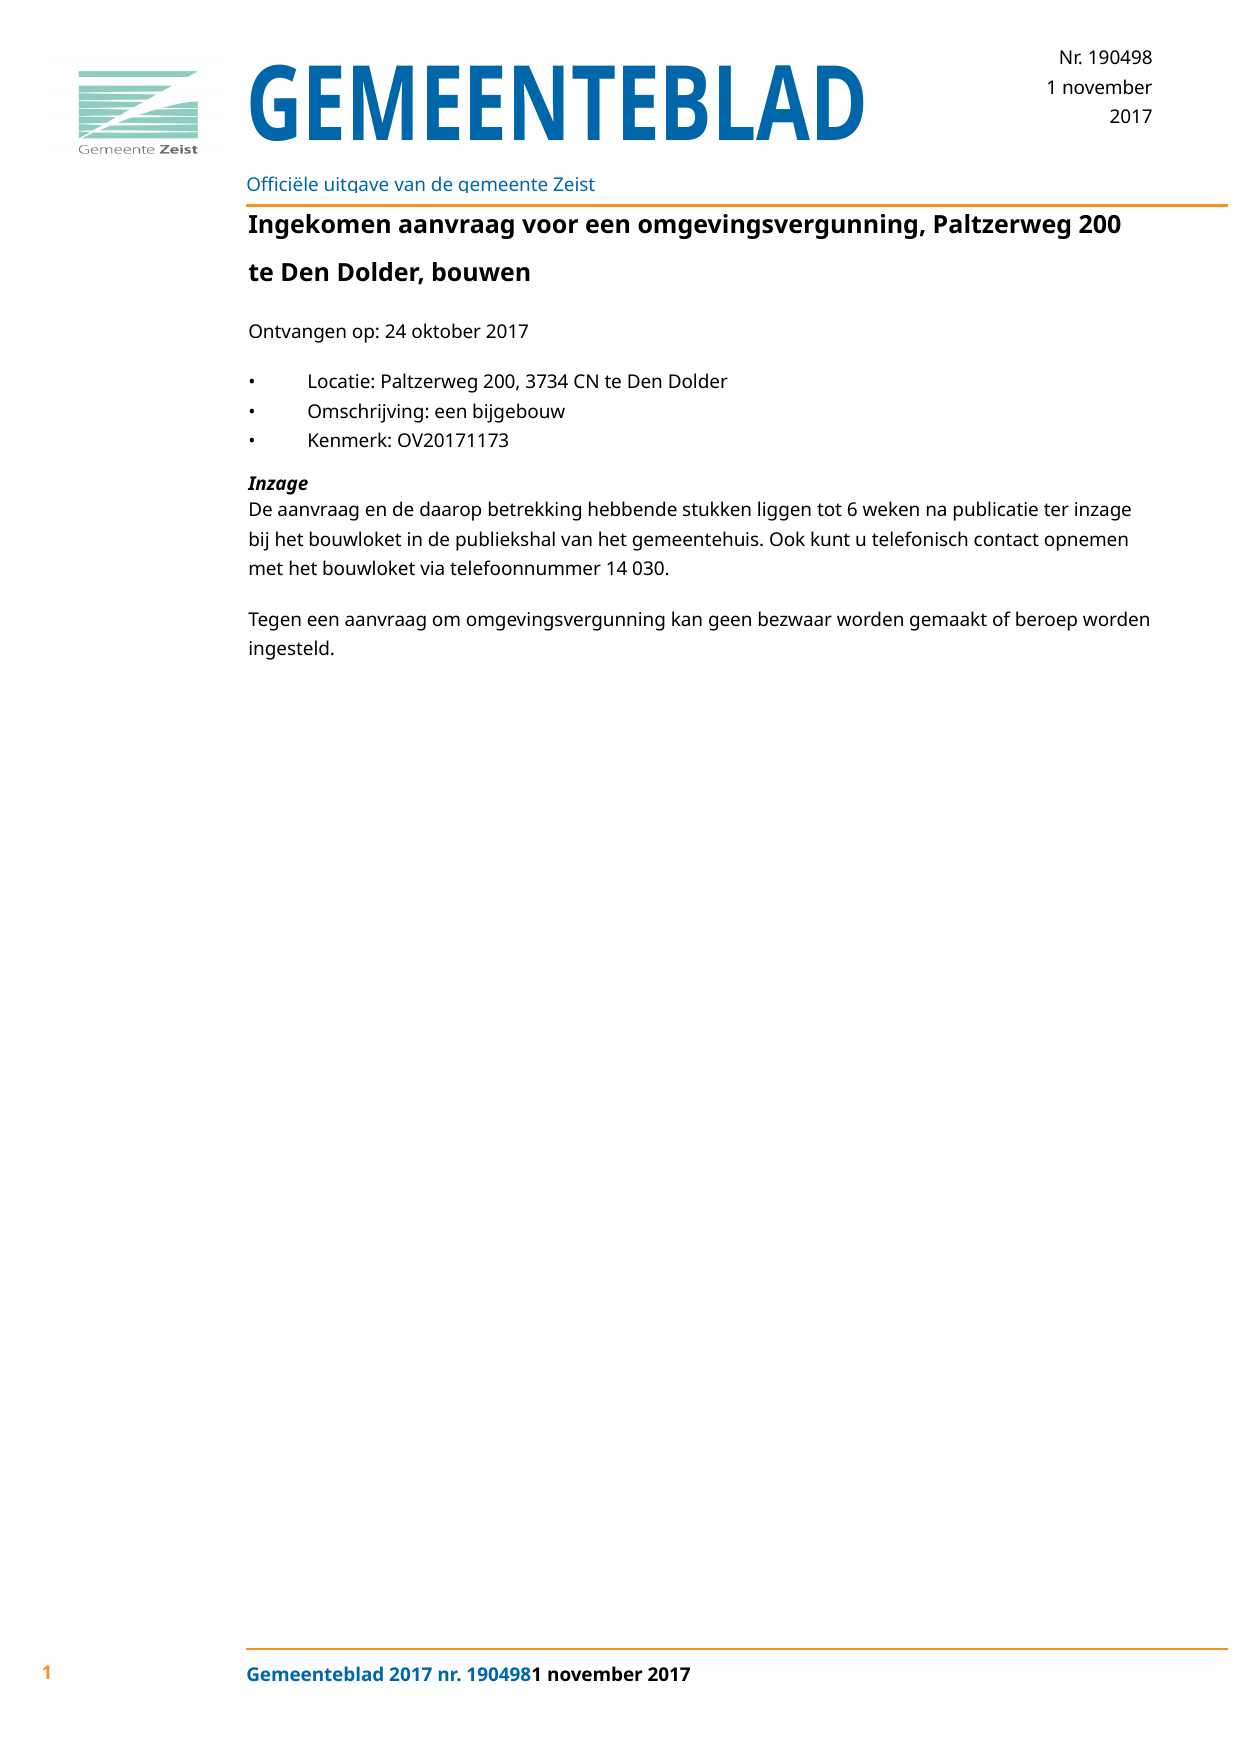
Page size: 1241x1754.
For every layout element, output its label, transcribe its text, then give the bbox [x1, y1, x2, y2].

list Locatie: Paltzerweg 200, 3734 CN te Den Dolder [248, 368, 1152, 394]
text Inzage [248, 471, 1152, 496]
text Tegen een aanvraag om omgevingsvergunning kan geen bezwaar worden gemaakt of beroep worden ingesteld. [248, 606, 1152, 661]
text Ontvangen op: 24 oktober 2017 [248, 318, 1152, 344]
picture [41, 47, 231, 172]
list Omschrijving: een bijgebouw [248, 398, 1152, 424]
text De aanvraag en de daarop betrekking hebbende stukken liggen tot 6 weken na publicatie ter inzage bij het bouwloket in de publiekshal van het gemeentehuis. Ook kunt u telefonisch contact opnemen met het bouwloket via telefoonnummer 14 030. [248, 496, 1152, 581]
text Ingekomen aanvraag voor een omgevingsvergunning, Paltzerweg 200 te Den Dolder, bouwen [248, 207, 1152, 288]
list Kenmerk: OV20171173 [248, 427, 1152, 453]
